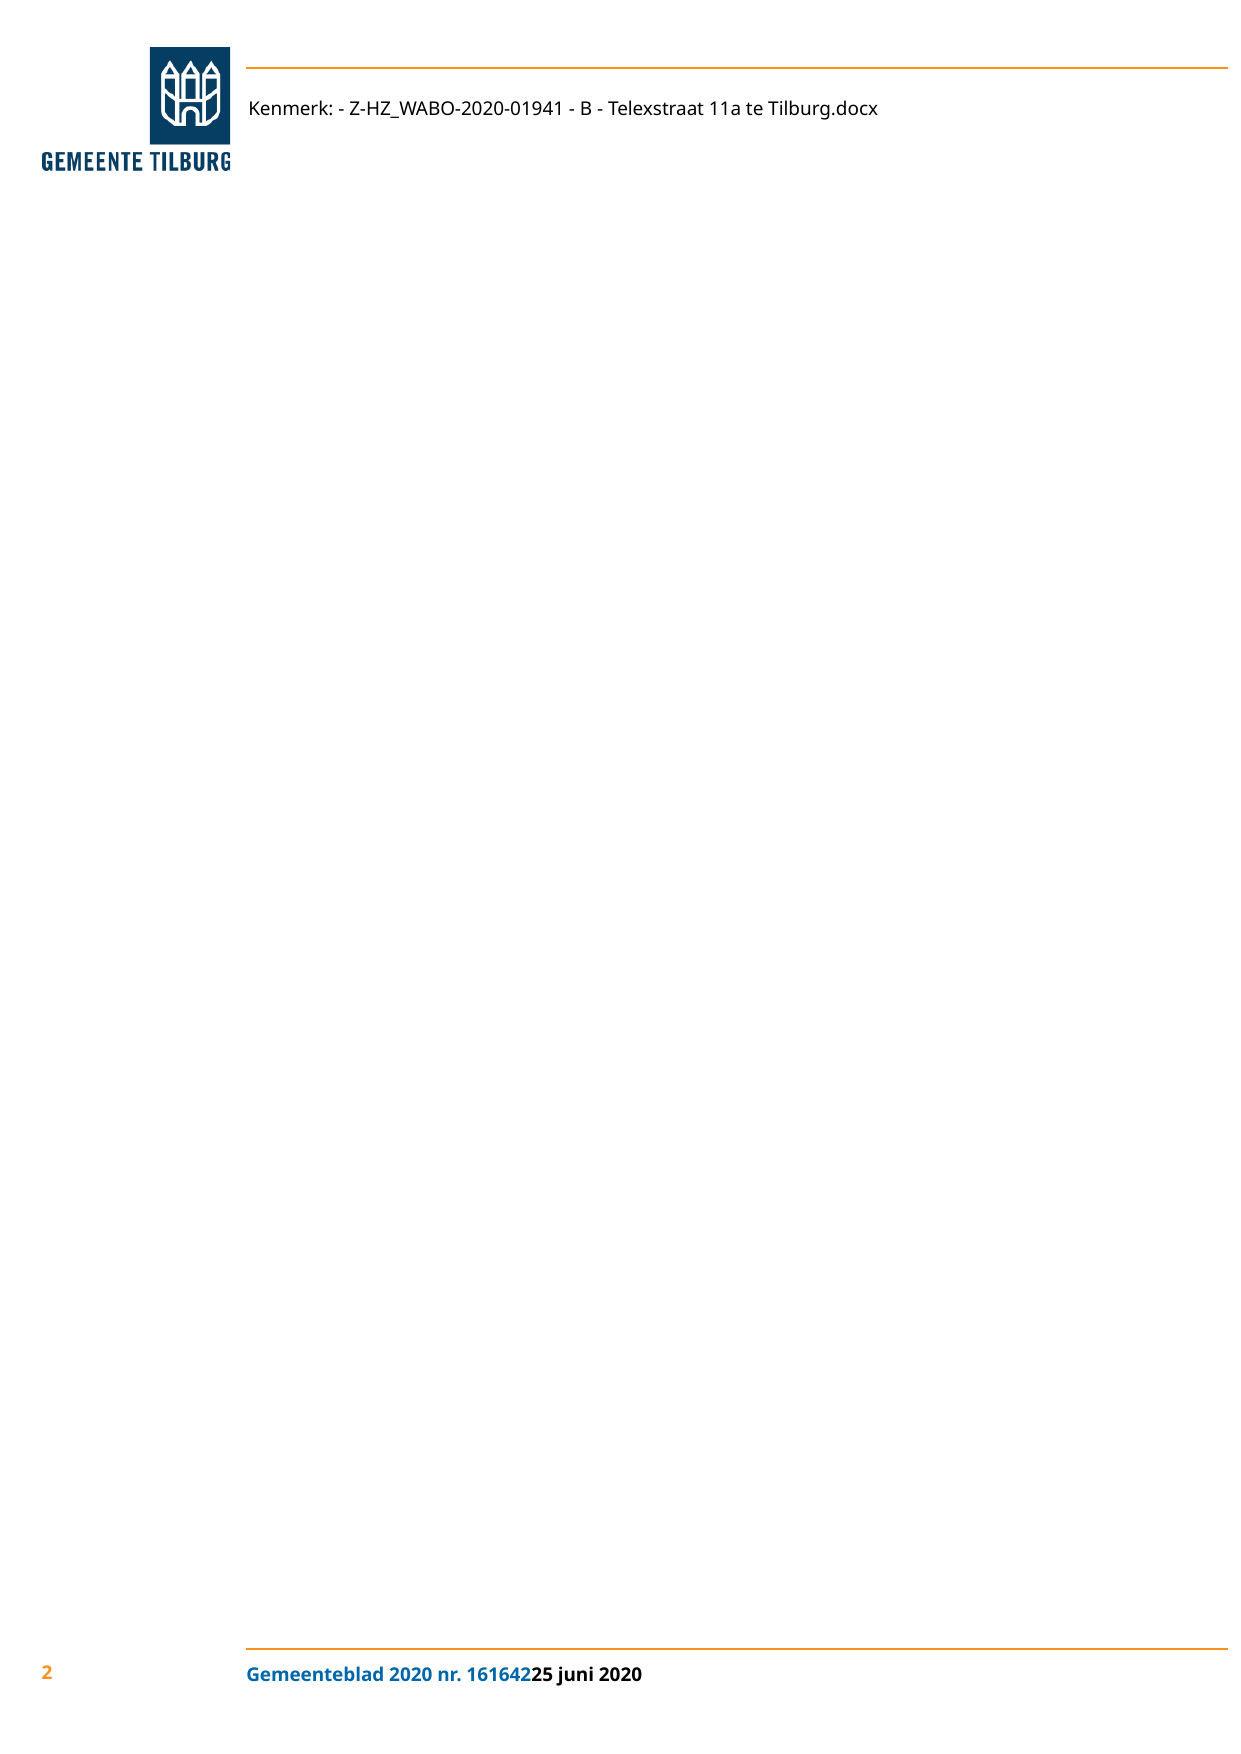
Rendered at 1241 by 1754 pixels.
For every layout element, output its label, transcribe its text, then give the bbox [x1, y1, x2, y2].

text Kenmerk: - Z-HZ_WABO-2020-01941 - B - Telexstraat 11a te Tilburg.docx [248, 95, 1152, 121]
picture [41, 47, 231, 172]
